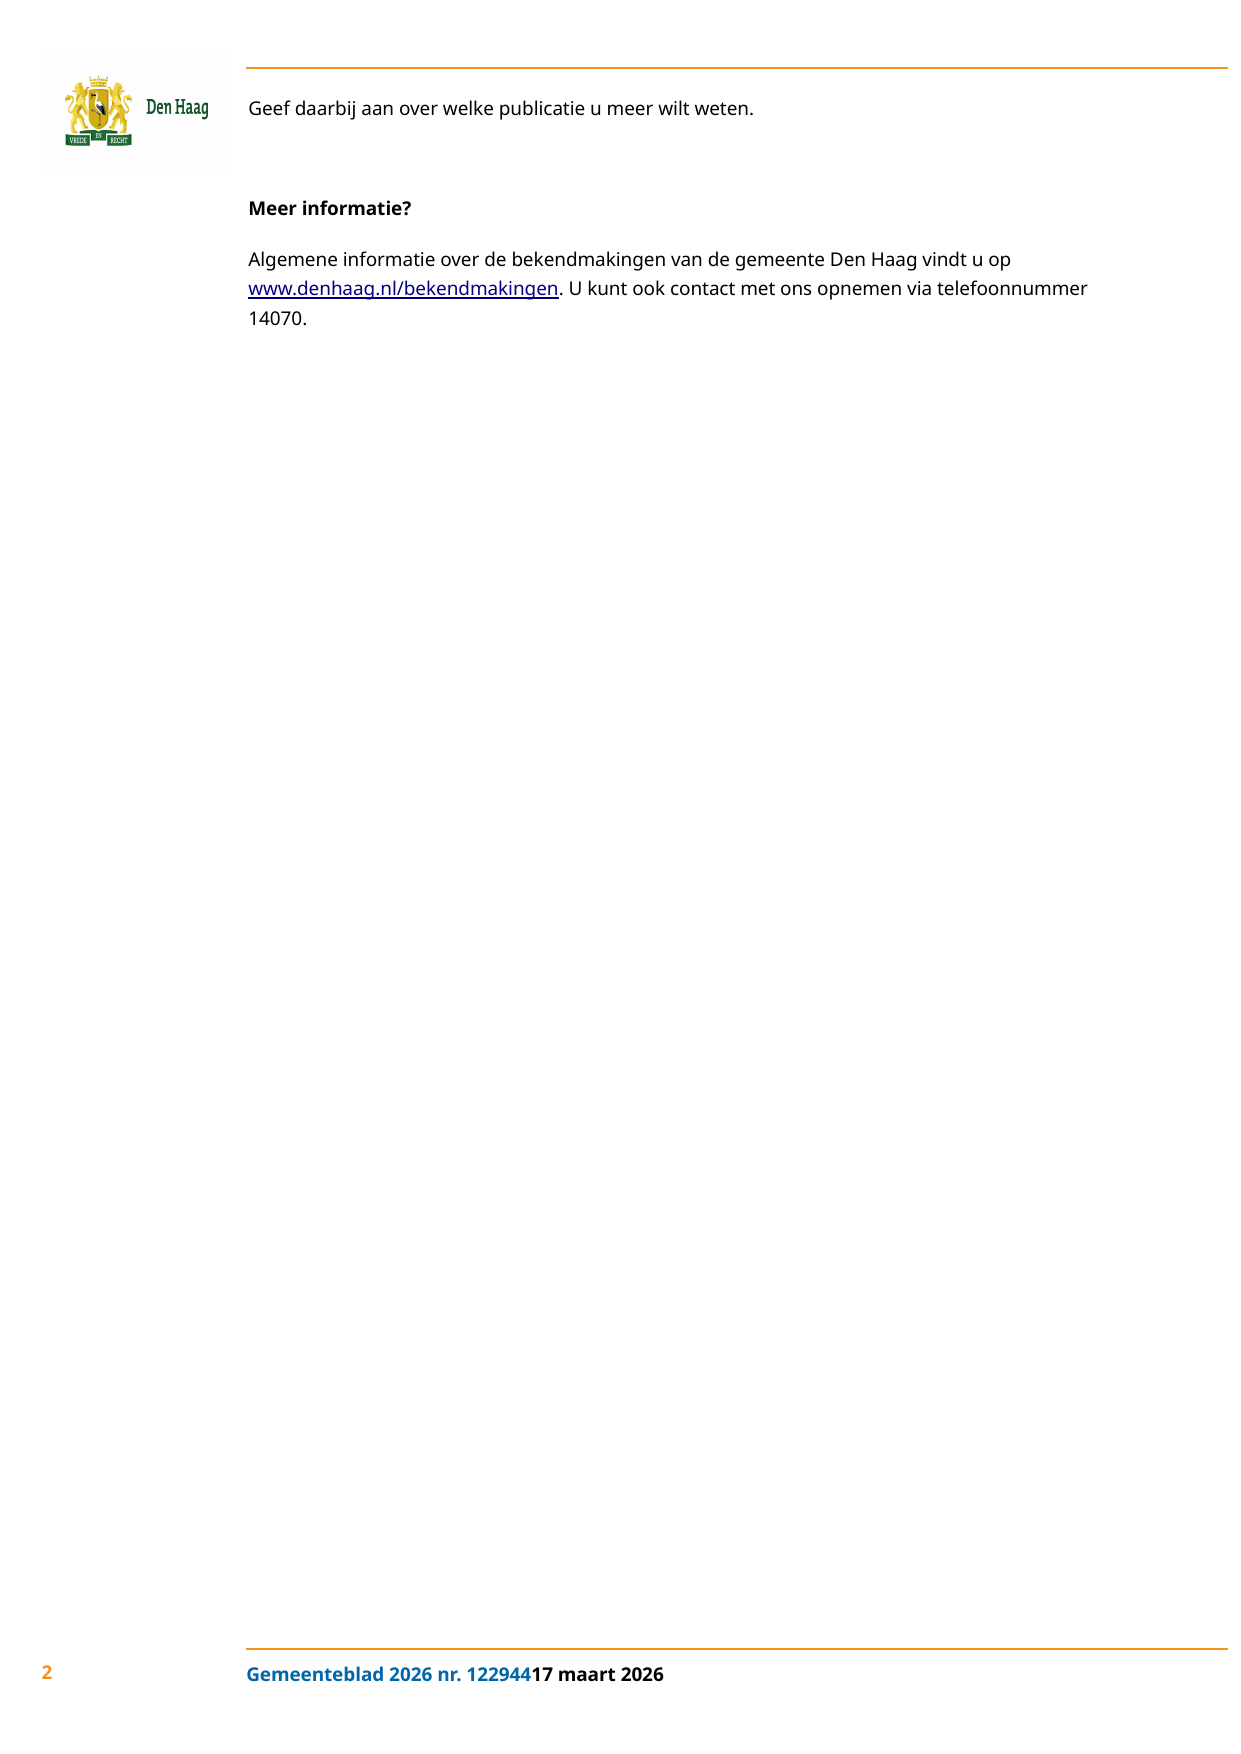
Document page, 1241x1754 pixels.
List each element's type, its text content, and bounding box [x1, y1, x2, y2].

text Algemene informatie over de bekendmakingen van de gemeente Den Haag vindt u op www.denhaag.nl/bekendmakingen. U kunt ook contact met ons opnemen via telefoonnummer 14070. [248, 246, 1152, 331]
text Meer informatie? [248, 196, 1152, 221]
text Geef daarbij aan over welke publicatie u meer wilt weten. [248, 95, 1152, 121]
picture [41, 47, 231, 172]
